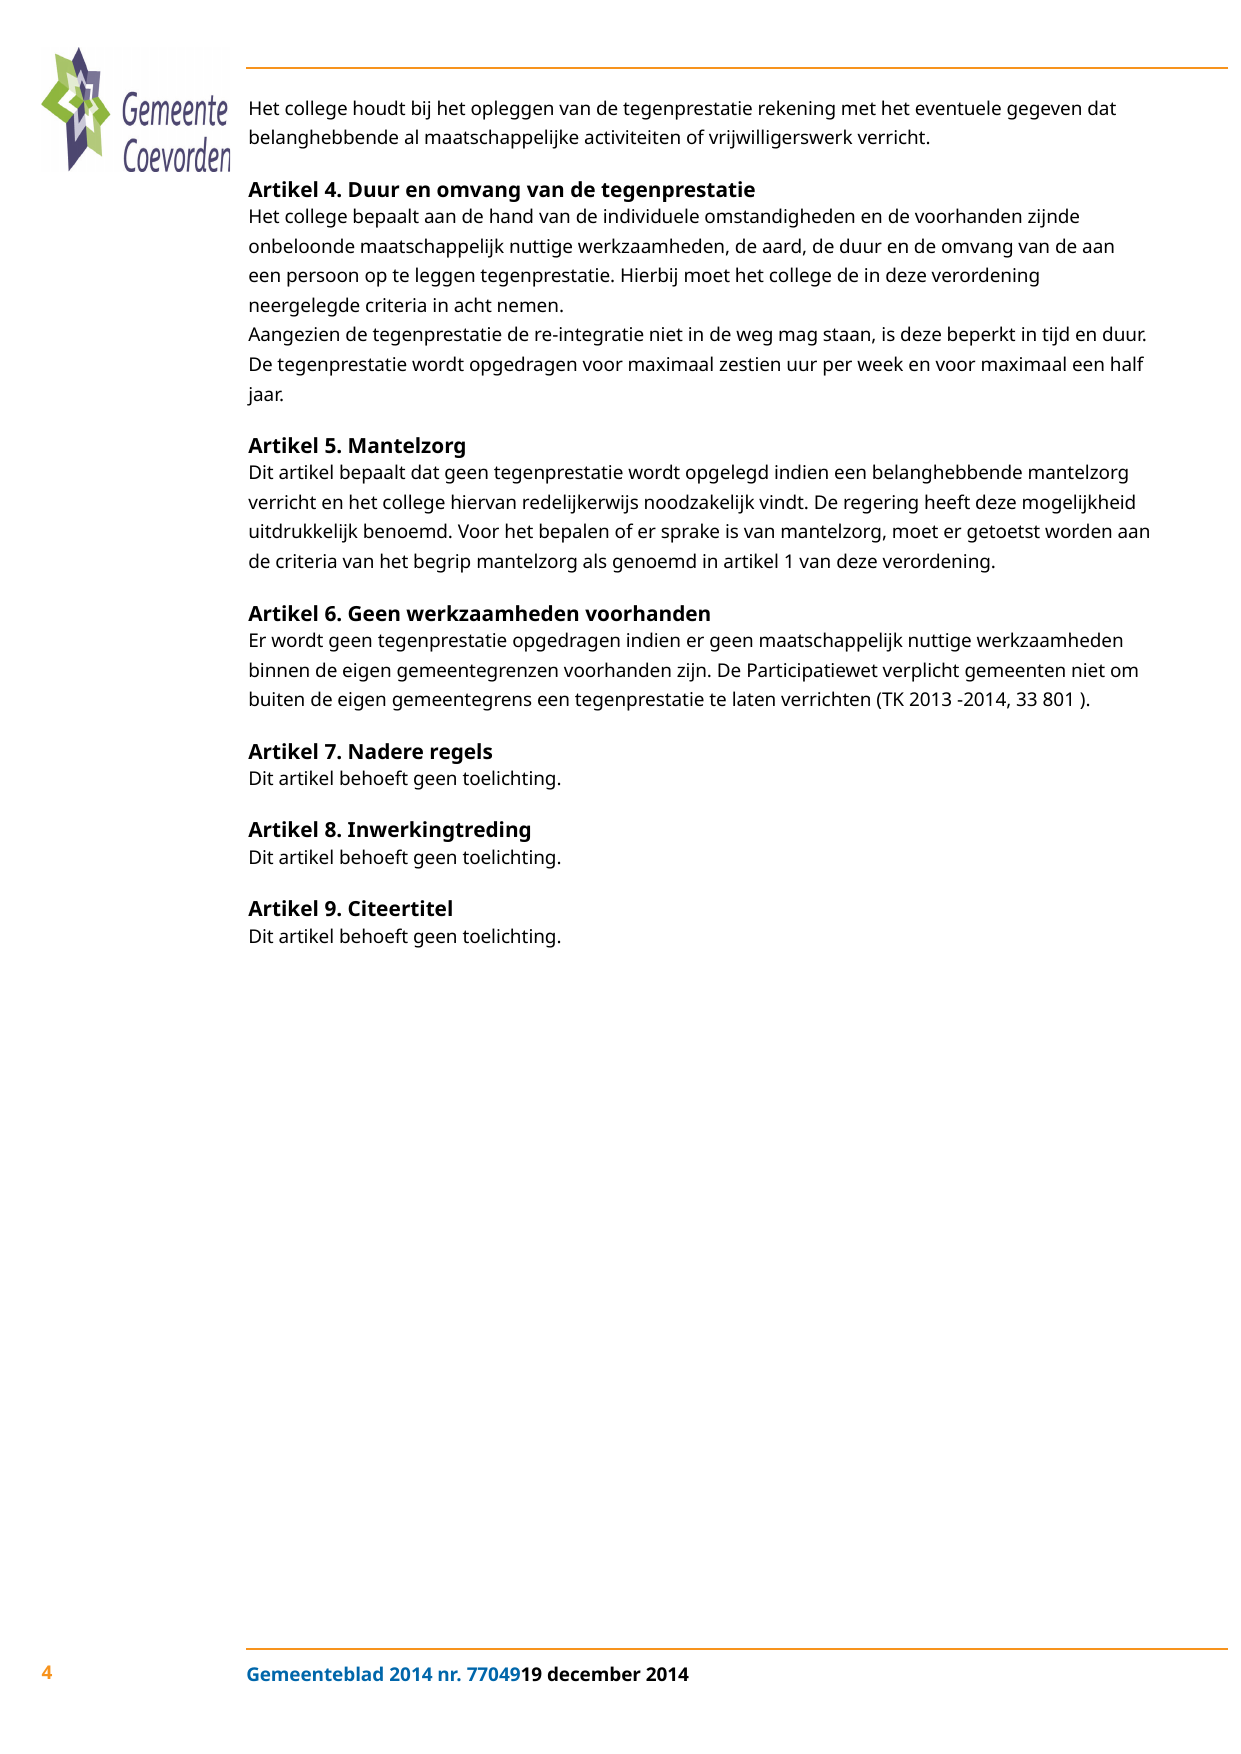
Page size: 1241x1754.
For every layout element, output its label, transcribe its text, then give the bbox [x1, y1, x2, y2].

text Artikel 5. Mantelzorg [248, 431, 1152, 459]
text Artikel 8. Inwerkingtreding [248, 816, 1152, 844]
text Dit artikel bepaalt dat geen tegenprestatie wordt opgelegd indien een belanghebbende mantelzorg verricht en het college hiervan redelijkerwijs noodzakelijk vindt. De regering heeft deze mogelijkheid uitdrukkelijk benoemd. Voor het bepalen of er sprake is van mantelzorg, moet er getoetst worden aan de criteria van het begrip mantelzorg als genoemd in artikel 1 van deze verordening. [248, 459, 1152, 574]
text Dit artikel behoeft geen toelichting. [248, 844, 1152, 870]
text Er wordt geen tegenprestatie opgedragen indien er geen maatschappelijk nuttige werkzaamheden binnen de eigen gemeentegrenzen voorhanden zijn. De Participatiewet verplicht gemeenten niet om buiten de eigen gemeentegrens een tegenprestatie te laten verrichten (TK 2013 -2014, 33 801 ). [248, 627, 1152, 712]
picture [41, 47, 231, 172]
text Artikel 9. Citeertitel [248, 894, 1152, 923]
text Artikel 7. Nadere regels [248, 737, 1152, 765]
text Aangezien de tegenprestatie de re-integratie niet in de weg mag staan, is deze beperkt in tijd en duur. De tegenprestatie wordt opgedragen voor maximaal zestien uur per week en voor maximaal een half jaar. [248, 322, 1152, 406]
text Artikel 6. Geen werkzaamheden voorhanden [248, 599, 1152, 627]
text Het college bepaalt aan de hand van de individuele omstandigheden en de voorhanden zijnde onbeloonde maatschappelijk nuttige werkzaamheden, de aard, de duur en de omvang van de aan een persoon op te leggen tegenprestatie. Hierbij moet het college de in deze verordening neergelegde criteria in acht nemen. [248, 203, 1152, 318]
text Dit artikel behoeft geen toelichting. [248, 923, 1152, 949]
text Artikel 4. Duur en omvang van de tegenprestatie [248, 175, 1152, 203]
text Het college houdt bij het opleggen van de tegenprestatie rekening met het eventuele gegeven dat belanghebbende al maatschappelijke activiteiten of vrijwilligerswerk verricht. [248, 95, 1152, 150]
text Dit artikel behoeft geen toelichting. [248, 765, 1152, 791]
